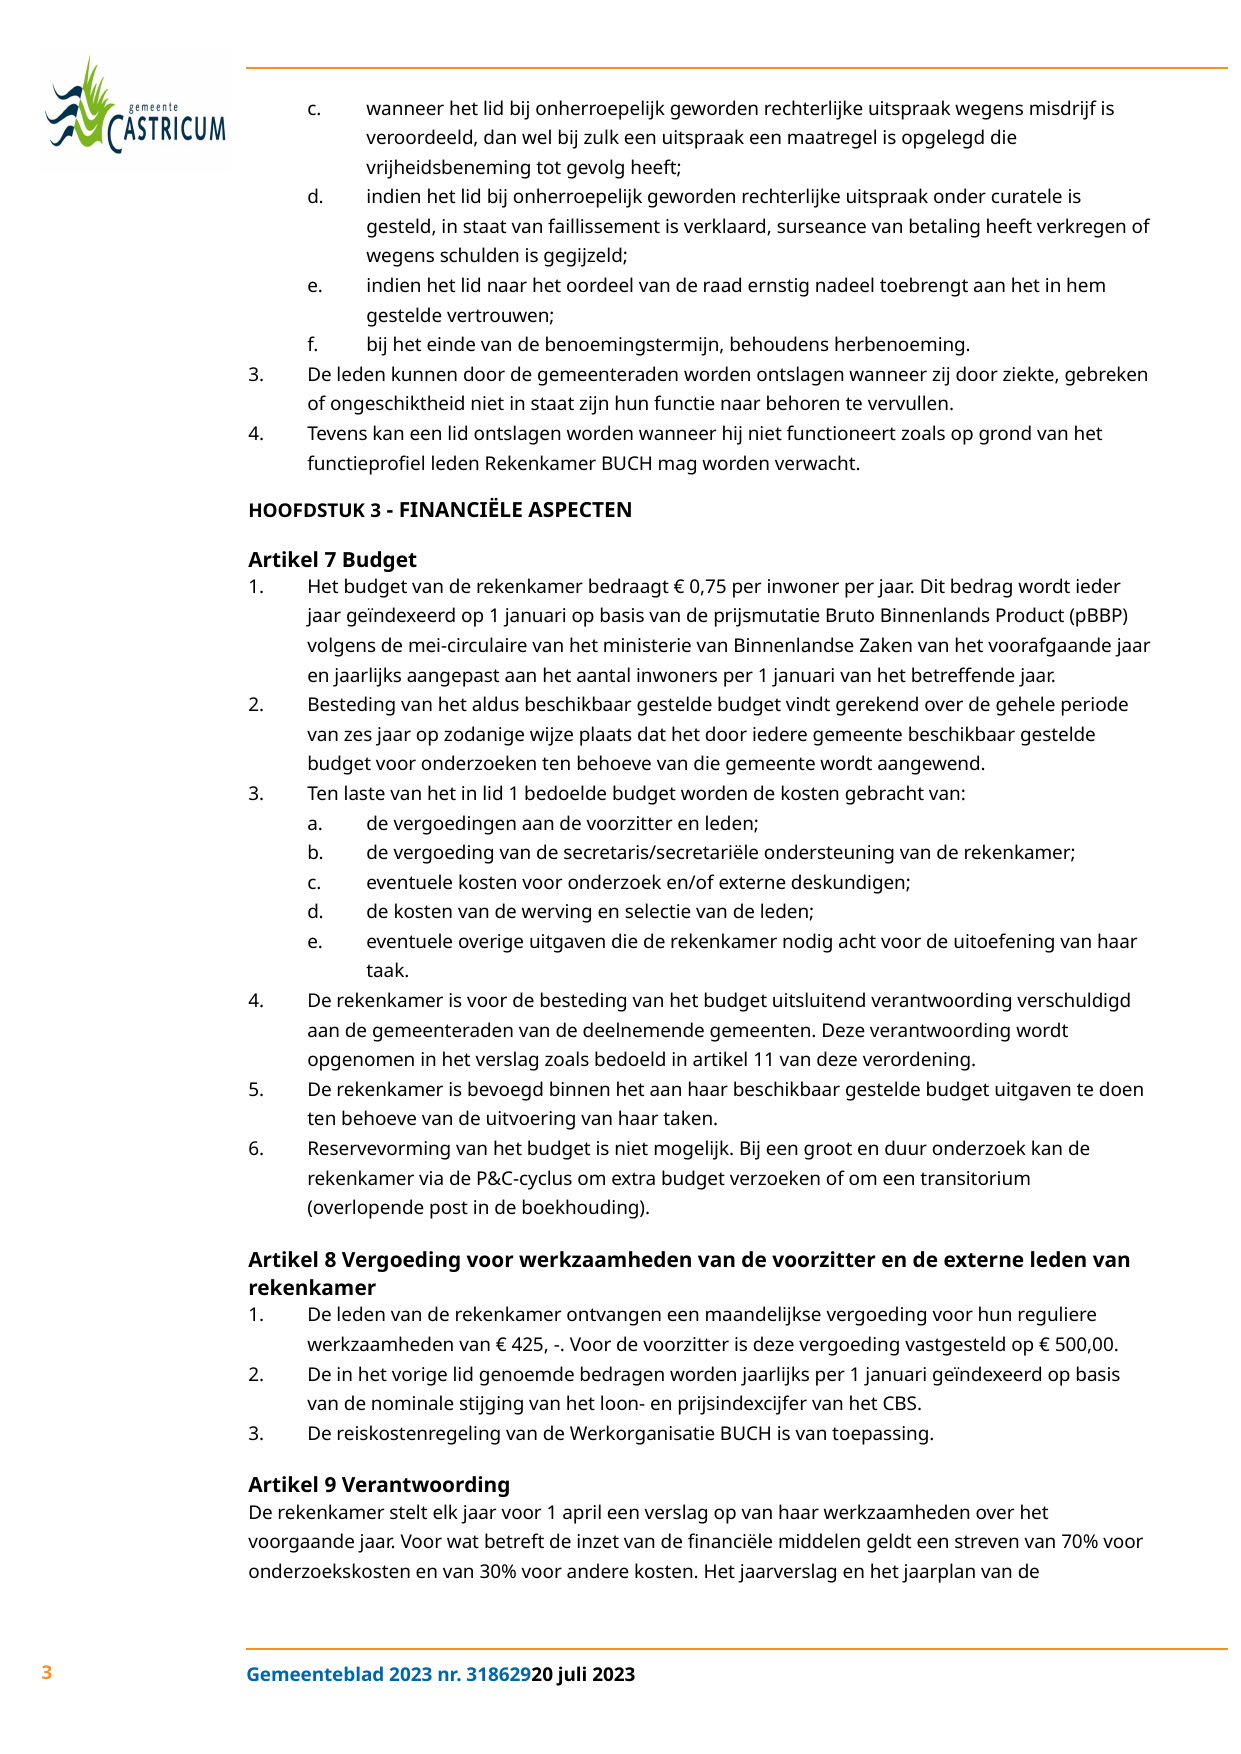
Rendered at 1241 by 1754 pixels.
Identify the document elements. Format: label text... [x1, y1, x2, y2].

text HOOFDSTUK 3 - FINANCIËLE ASPECTEN [248, 495, 1152, 524]
text Artikel 8 Vergoeding voor werkzaamheden van de voorzitter en de externe leden van rekenkamer [248, 1245, 1152, 1302]
list bij het einde van de benoemingstermijn, behoudens herbenoeming. [307, 331, 1152, 357]
list De leden kunnen door de gemeenteraden worden ontslagen wanneer zij door ziekte, gebreken of ongeschiktheid niet in staat zijn hun functie naar behoren te vervullen. [248, 361, 1152, 416]
text De rekenkamer stelt elk jaar voor 1 april een verslag op van haar werkzaamheden over het voorgaande jaar. Voor wat betreft de inzet van de financiële middelen geldt een streven van 70% voor onderzoekskosten en van 30% voor andere kosten. Het jaarverslag en het jaarplan van de [248, 1499, 1152, 1584]
text Artikel 9 Verantwoording [248, 1470, 1152, 1499]
list de kosten van de werving en selectie van de leden; [307, 898, 1152, 924]
list Ten laste van het in lid 1 bedoelde budget worden de kosten gebracht van: [248, 780, 1152, 806]
list Het budget van de rekenkamer bedraagt € 0,75 per inwoner per jaar. Dit bedrag wordt ieder jaar geïndexeerd op 1 januari op basis van de prijsmutatie Bruto Binnenlands Product (pBBP) volgens de mei-circulaire van het ministerie van Binnenlandse Zaken van het voorafgaande jaar en jaarlijks aangepast aan het aantal inwoners per 1 januari van het betreffende jaar. [248, 573, 1152, 688]
list De reiskostenregeling van de Werkorganisatie BUCH is van toepassing. [248, 1420, 1152, 1446]
list De rekenkamer is bevoegd binnen het aan haar beschikbaar gestelde budget uitgaven te doen ten behoeve van de uitvoering van haar taken. [248, 1076, 1152, 1131]
list Besteding van het aldus beschikbaar gestelde budget vindt gerekend over de gehele periode van zes jaar op zodanige wijze plaats dat het door iedere gemeente beschikbaar gestelde budget voor onderzoeken ten behoeve van die gemeente wordt aangewend. [248, 691, 1152, 776]
list De in het vorige lid genoemde bedragen worden jaarlijks per 1 januari geïndexeerd op basis van de nominale stijging van het loon- en prijsindexcijfer van het CBS. [248, 1361, 1152, 1416]
list wanneer het lid bij onherroepelijk geworden rechterlijke uitspraak wegens misdrijf is veroordeeld, dan wel bij zulk een uitspraak een maatregel is opgelegd die vrijheidsbeneming tot gevolg heeft; [307, 95, 1152, 180]
list de vergoedingen aan de voorzitter en leden; [307, 810, 1152, 836]
text Artikel 7 Budget [248, 545, 1152, 573]
list eventuele overige uitgaven die de rekenkamer nodig acht voor de uitoefening van haar taak. [307, 928, 1152, 983]
list indien het lid naar het oordeel van de raad ernstig nadeel toebrengt aan het in hem gestelde vertrouwen; [307, 272, 1152, 328]
list eventuele kosten voor onderzoek en/of externe deskundigen; [307, 869, 1152, 895]
list Tevens kan een lid ontslagen worden wanneer hij niet functioneert zoals op grond van het functieprofiel leden Rekenkamer BUCH mag worden verwacht. [248, 420, 1152, 476]
list De rekenkamer is voor de besteding van het budget uitsluitend verantwoording verschuldigd aan de gemeenteraden van de deelnemende gemeenten. Deze verantwoording wordt opgenomen in het verslag zoals bedoeld in artikel 11 van deze verordening. [248, 987, 1152, 1072]
picture [41, 47, 231, 172]
list de vergoeding van de secretaris/secretariële ondersteuning van de rekenkamer; [307, 839, 1152, 865]
list De leden van de rekenkamer ontvangen een maandelijkse vergoeding voor hun reguliere werkzaamheden van € 425, -. Voor de voorzitter is deze vergoeding vastgesteld op € 500,00. [248, 1302, 1152, 1357]
list Reservevorming van het budget is niet mogelijk. Bij een groot en duur onderzoek kan de rekenkamer via de P&C-cyclus om extra budget verzoeken of om een transitorium (overlopende post in de boekhouding). [248, 1135, 1152, 1220]
list indien het lid bij onherroepelijk geworden rechterlijke uitspraak onder curatele is gesteld, in staat van faillissement is verklaard, surseance van betaling heeft verkregen of wegens schulden is gegijzeld; [307, 183, 1152, 268]
